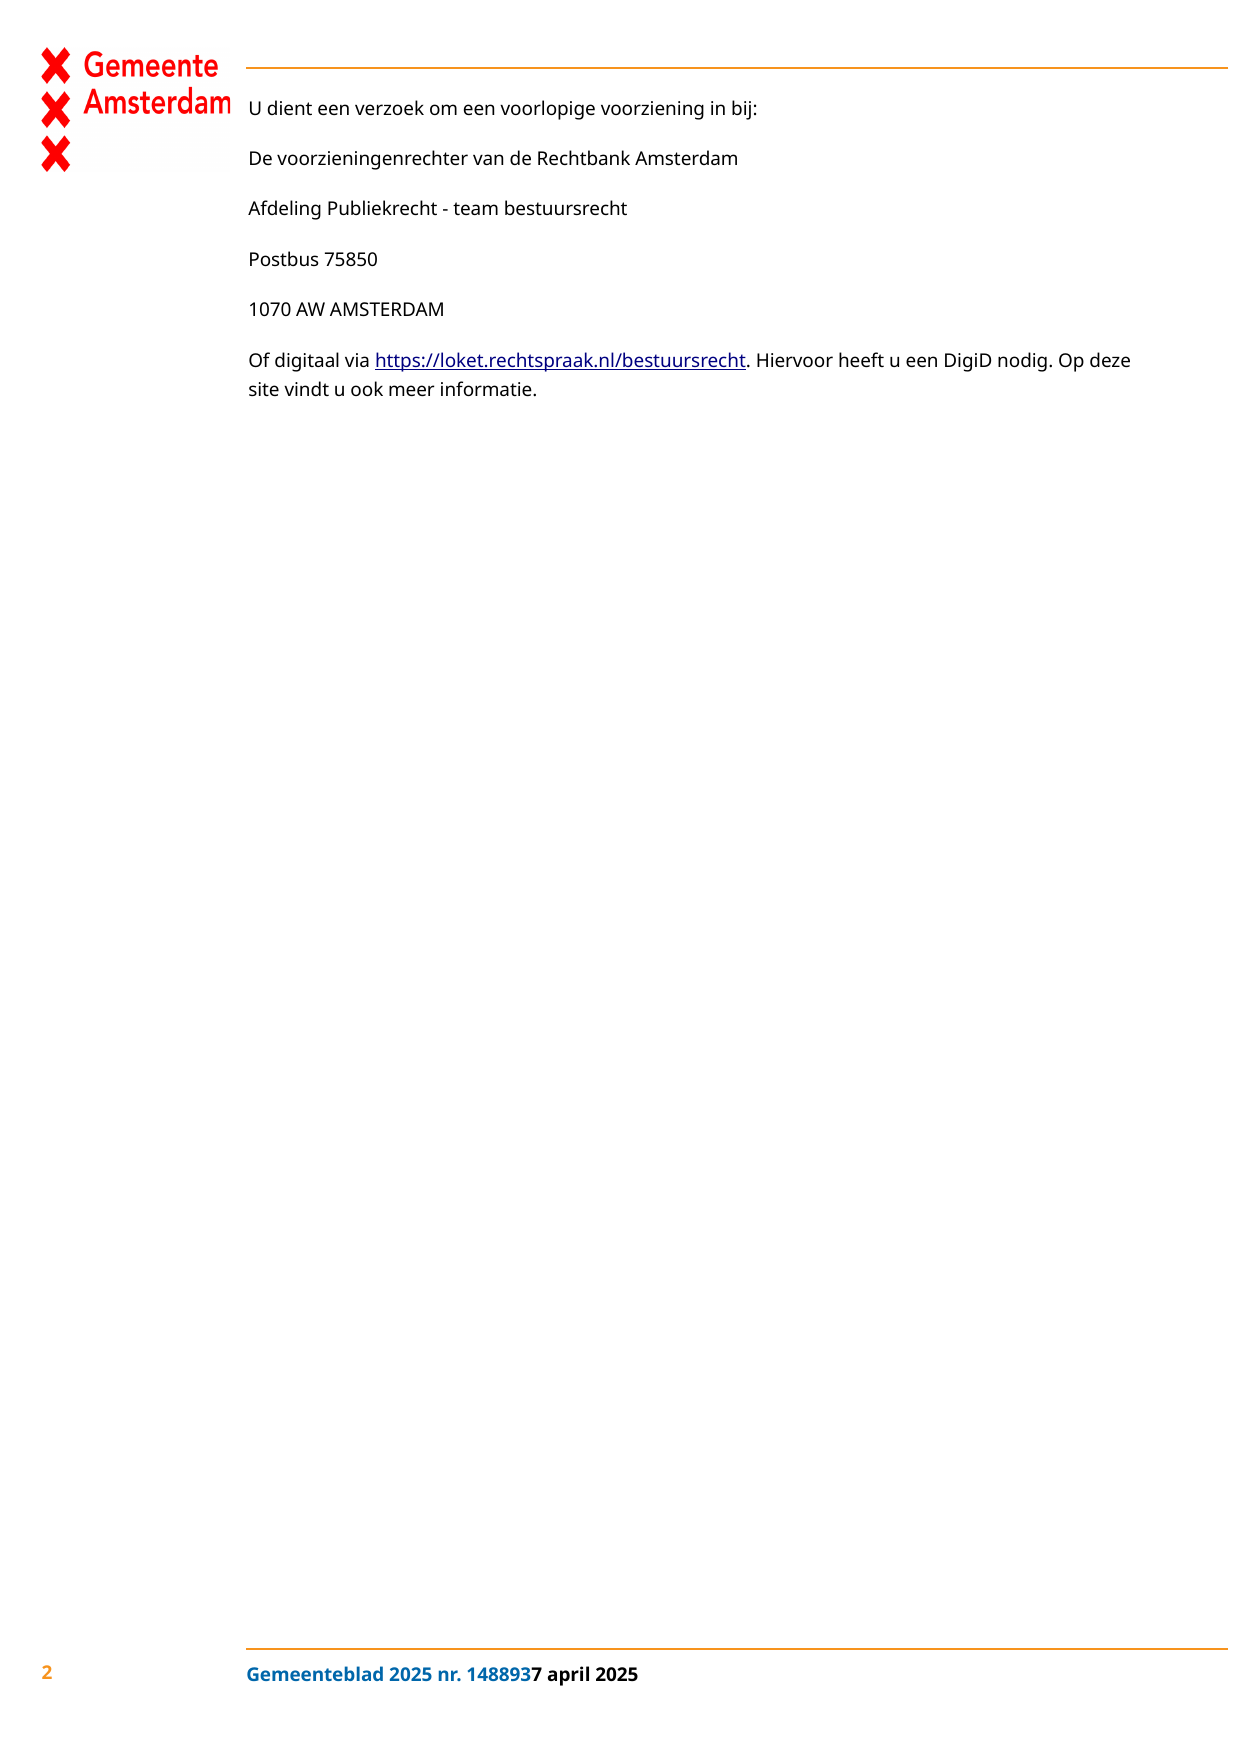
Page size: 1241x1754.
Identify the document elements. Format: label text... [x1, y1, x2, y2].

text U dient een verzoek om een voorlopige voorziening in bij: [248, 95, 1152, 121]
text Of digitaal via https://loket.rechtspraak.nl/bestuursrecht. Hiervoor heeft u een DigiD nodig. Op deze site vindt u ook meer informatie. [248, 347, 1152, 402]
text De voorzieningenrechter van de Rechtbank Amsterdam [248, 145, 1152, 171]
picture [41, 47, 231, 172]
text 1070 AW AMSTERDAM [248, 296, 1152, 322]
text Postbus 75850 [248, 246, 1152, 272]
text Afdeling Publiekrecht - team bestuursrecht [248, 196, 1152, 221]
